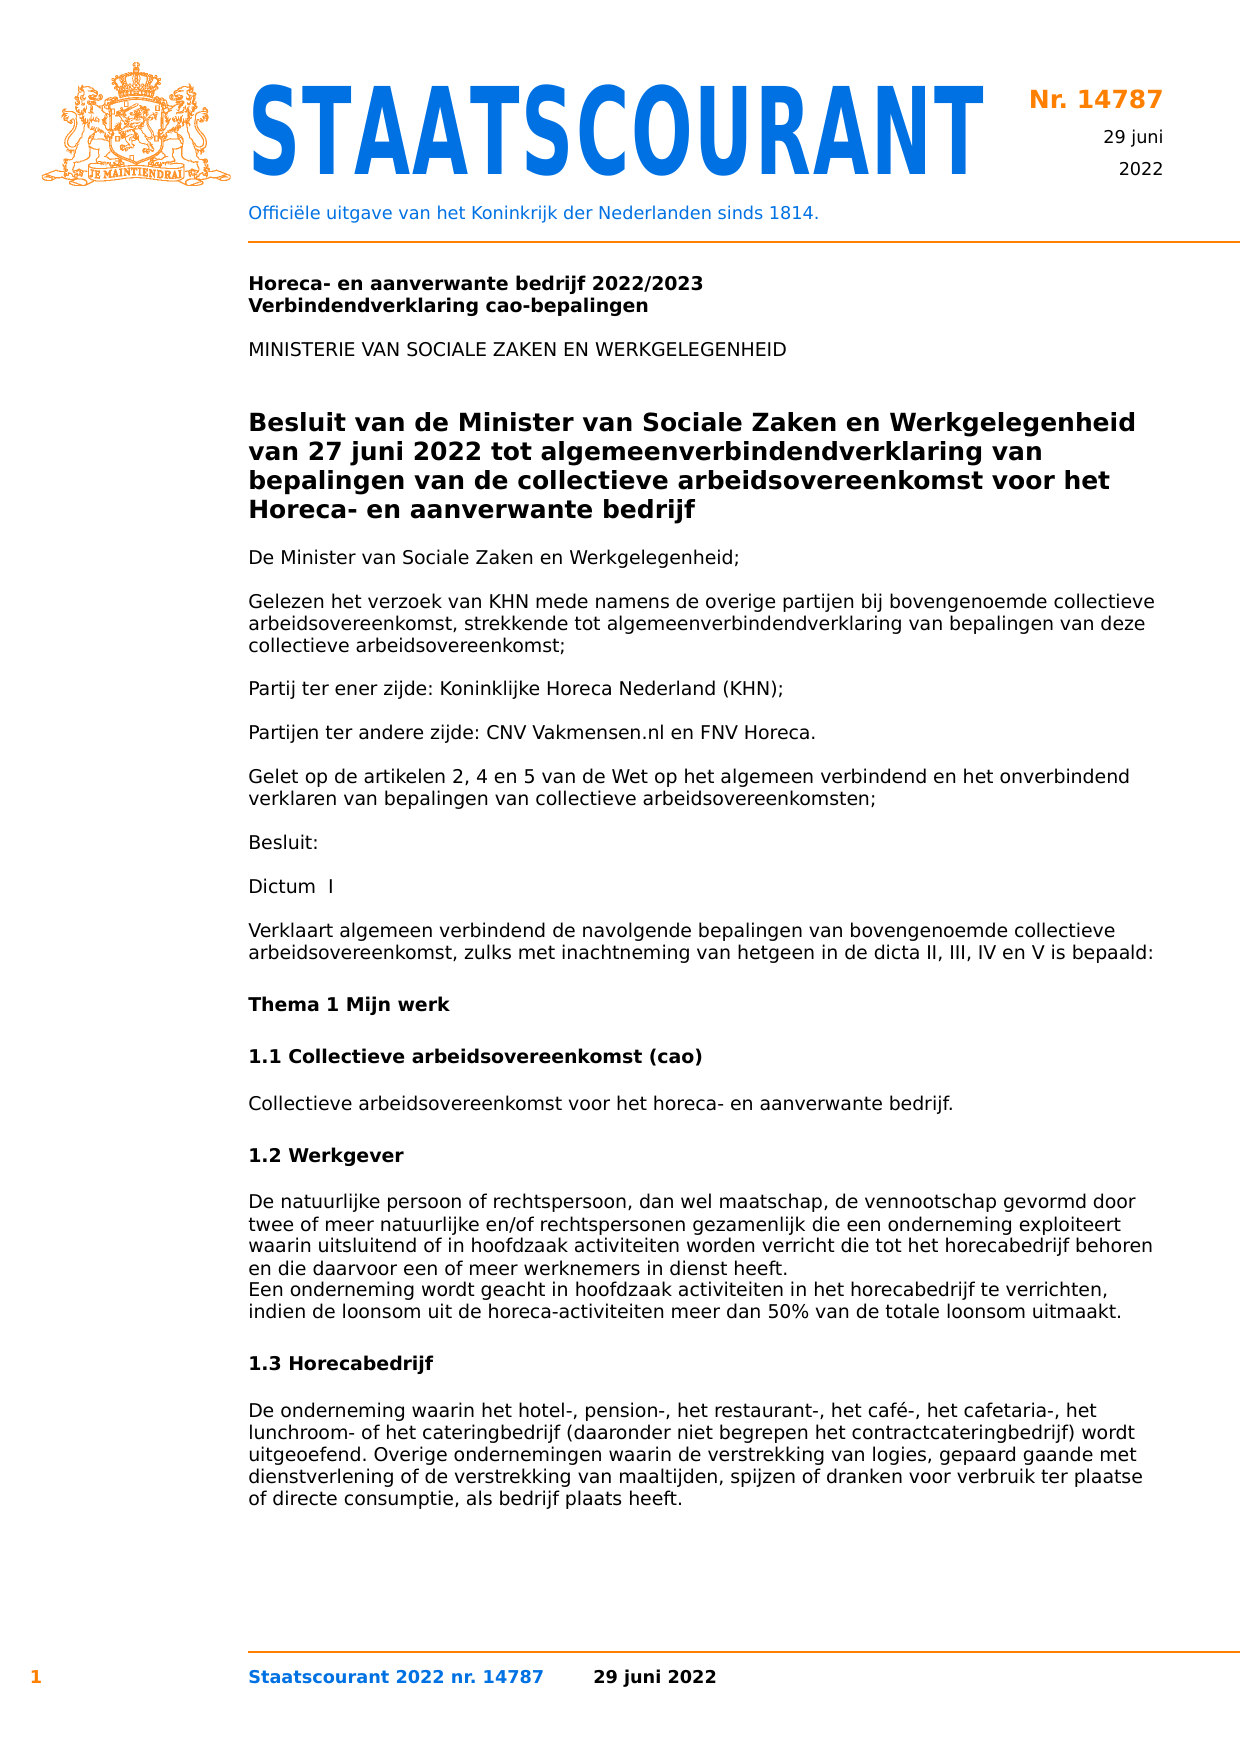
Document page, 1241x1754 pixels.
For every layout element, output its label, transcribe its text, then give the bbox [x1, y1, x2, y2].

text Horeca- en aanverwante bedrijf 2022/2023 [248, 273, 1163, 295]
text Gelet op de artikelen 2, 4 en 5 van de Wet op het algemeen verbindend en het onverbindend verklaren van bepalingen van collectieve arbeidsovereenkomsten; [248, 766, 1163, 810]
subtitle Thema 1 Mijn werk [248, 993, 1163, 1016]
text De natuurlijke persoon of rechtspersoon, dan wel maatschap, de vennootschap gevormd door twee of meer natuurlijke en/of rechtspersonen gezamenlijk die een onderneming exploiteert waarin uitsluitend of in hoofdzaak activiteiten worden verricht die tot het horecabedrijf behoren en die daarvoor een of meer werknemers in dienst heeft. [248, 1191, 1163, 1279]
subtitle Besluit van de Minister van Sociale Zaken en Werkgelegenheid van 27 juni 2022 tot algemeenverbindendverklaring van bepalingen van de collectieve arbeidsovereenkomst voor het Horeca- en aanverwante bedrijf [248, 408, 1163, 525]
text MINISTERIE VAN SOCIALE ZAKEN EN WERKGELEGENHEID [248, 339, 1163, 361]
table_cell 29 juni [998, 121, 1240, 153]
text De Minister van Sociale Zaken en Werkgelegenheid; [248, 547, 1163, 569]
table_cell Officiële uitgave van het Koninkrijk der Nederlanden sinds 1814. [248, 203, 1240, 241]
text Een onderneming wordt geacht in hoofdzaak activiteiten in het horecabedrijf te verrichten, indien de loonsom uit de horeca-activiteiten meer dan 50% van de totale loonsom uitmaakt. [248, 1279, 1163, 1323]
text Collectieve arbeidsovereenkomst voor het horeca- en aanverwante bedrijf. [248, 1092, 1163, 1114]
table_header [25, 62, 248, 241]
text Verbindendverklaring cao-bepalingen [248, 295, 1163, 317]
table_cell 2022 [998, 153, 1240, 203]
text Gelezen het verzoek van KHN mede namens de overige partijen bij bovengenoemde collectieve arbeidsovereenkomst, strekkende tot algemeenverbindendverklaring van bepalingen van deze collectieve arbeidsovereenkomst; [248, 591, 1163, 656]
text Besluit: [248, 832, 1163, 854]
picture [41, 62, 231, 186]
table_header STAATSCOURANT [248, 62, 998, 203]
table_header Nr. 14787 [998, 62, 1240, 121]
text Verklaart algemeen verbindend de navolgende bepalingen van bovengenoemde collectieve arbeidsovereenkomst, zulks met inachtneming van hetgeen in de dicta II, III, IV en V is bepaald: [248, 919, 1163, 963]
subtitle 1.2 Werkgever [248, 1144, 1163, 1166]
text Dictum I [248, 876, 1163, 898]
text Partijen ter andere zijde: CNV Vakmensen.nl en FNV Horeca. [248, 722, 1163, 744]
subtitle 1.1 Collectieve arbeidsovereenkomst (cao) [248, 1046, 1163, 1067]
text Partij ter ener zijde: Koninklijke Horeca Nederland (KHN); [248, 678, 1163, 700]
text De onderneming waarin het hotel-, pension-, het restaurant-, het café-, het cafetaria-, het lunchroom- of het cateringbedrijf (daaronder niet begrepen het contractcateringbedrijf) wordt uitgeoefend. Overige ondernemingen waarin de verstrekking van logies, gepaard gaande met dienstverlening of de verstrekking van maaltijden, spijzen of dranken voor verbruik ter plaatse of directe consumptie, als bedrijf plaats heeft. [248, 1400, 1163, 1510]
subtitle 1.3 Horecabedrijf [248, 1353, 1163, 1375]
